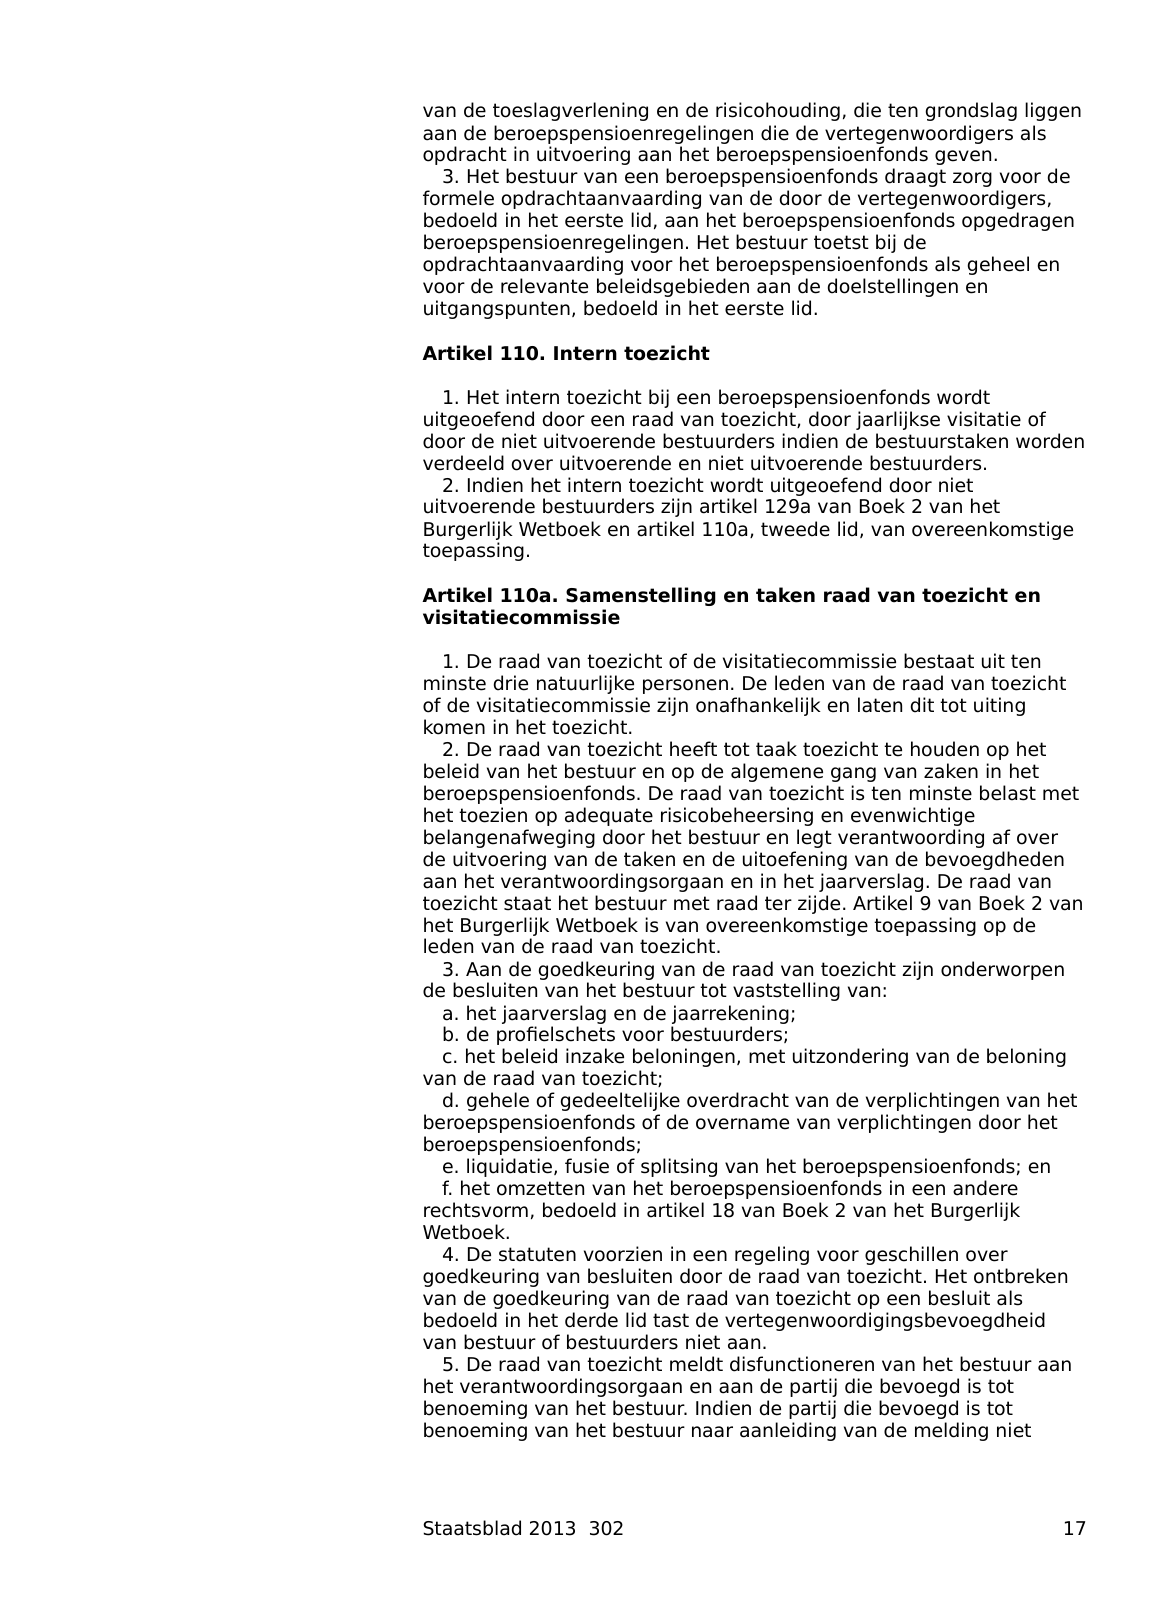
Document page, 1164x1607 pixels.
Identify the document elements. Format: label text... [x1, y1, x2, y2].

text van de toeslagverlening en de risicohouding, die ten grondslag liggen aan de beroepspensioenregelingen die de vertegenwoordigers als opdracht in uitvoering aan het beroepspensioenfonds geven. [422, 100, 1087, 166]
text 2. De raad van toezicht heeft tot taak toezicht te houden op het beleid van het bestuur en op de algemene gang van zaken in het beroepspensioenfonds. De raad van toezicht is ten minste belast met het toezien op adequate risicobeheersing en evenwichtige belangenafweging door het bestuur en legt verantwoording af over de uitvoering van de taken en de uitoefening van de bevoegdheden aan het verantwoordingsorgaan en in het jaarverslag. De raad van toezicht staat het bestuur met raad ter zijde. Artikel 9 van Boek 2 van het Burgerlijk Wetboek is van overeenkomstige toepassing op de leden van de raad van toezicht. [422, 739, 1087, 958]
text 5. De raad van toezicht meldt disfunctioneren van het bestuur aan het verantwoordingsorgaan en aan de partij die bevoegd is tot benoeming van het bestuur. Indien de partij die bevoegd is tot benoeming van het bestuur naar aanleiding van de melding niet [422, 1354, 1087, 1442]
subtitle Artikel 110a. Samenstelling en taken raad van toezicht en visitatiecommissie [422, 584, 1087, 628]
text 3. Aan de goedkeuring van de raad van toezicht zijn onderworpen de besluiten van het bestuur tot vaststelling van: [422, 958, 1087, 1002]
text b. de profielschets voor bestuurders; [422, 1024, 1087, 1046]
text a. het jaarverslag en de jaarrekening; [422, 1002, 1087, 1024]
text d. gehele of gedeeltelijke overdracht van de verplichtingen van het beroepspensioenfonds of de overname van verplichtingen door het beroepspensioenfonds; [422, 1090, 1087, 1156]
text e. liquidatie, fusie of splitsing van het beroepspensioenfonds; en [422, 1156, 1087, 1178]
text 1. De raad van toezicht of de visitatiecommissie bestaat uit ten minste drie natuurlijke personen. De leden van de raad van toezicht of de visitatiecommissie zijn onafhankelijk en laten dit tot uiting komen in het toezicht. [422, 651, 1087, 739]
text 2. Indien het intern toezicht wordt uitgeoefend door niet uitvoerende bestuurders zijn artikel 129a van Boek 2 van het Burgerlijk Wetboek en artikel 110a, tweede lid, van overeenkomstige toepassing. [422, 474, 1087, 562]
text 4. De statuten voorzien in een regeling voor geschillen over goedkeuring van besluiten door de raad van toezicht. Het ontbreken van de goedkeuring van de raad van toezicht op een besluit als bedoeld in het derde lid tast de vertegenwoordigingsbevoegdheid van bestuur of bestuurders niet aan. [422, 1244, 1087, 1354]
text 3. Het bestuur van een beroepspensioenfonds draagt zorg voor de formele opdrachtaanvaarding van de door de vertegenwoordigers, bedoeld in het eerste lid, aan het beroepspensioenfonds opgedragen beroepspensioenregelingen. Het bestuur toetst bij de opdrachtaanvaarding voor het beroepspensioenfonds als geheel en voor de relevante beleidsgebieden aan de doelstellingen en uitgangspunten, bedoeld in het eerste lid. [422, 166, 1087, 320]
text f. het omzetten van het beroepspensioenfonds in een andere rechtsvorm, bedoeld in artikel 18 van Boek 2 van het Burgerlijk Wetboek. [422, 1178, 1087, 1244]
subtitle Artikel 110. Intern toezicht [422, 342, 1087, 364]
text c. het beleid inzake beloningen, met uitzondering van de beloning van de raad van toezicht; [422, 1046, 1087, 1090]
text 1. Het intern toezicht bij een beroepspensioenfonds wordt uitgeoefend door een raad van toezicht, door jaarlijkse visitatie of door de niet uitvoerende bestuurders indien de bestuurstaken worden verdeeld over uitvoerende en niet uitvoerende bestuurders. [422, 387, 1087, 474]
